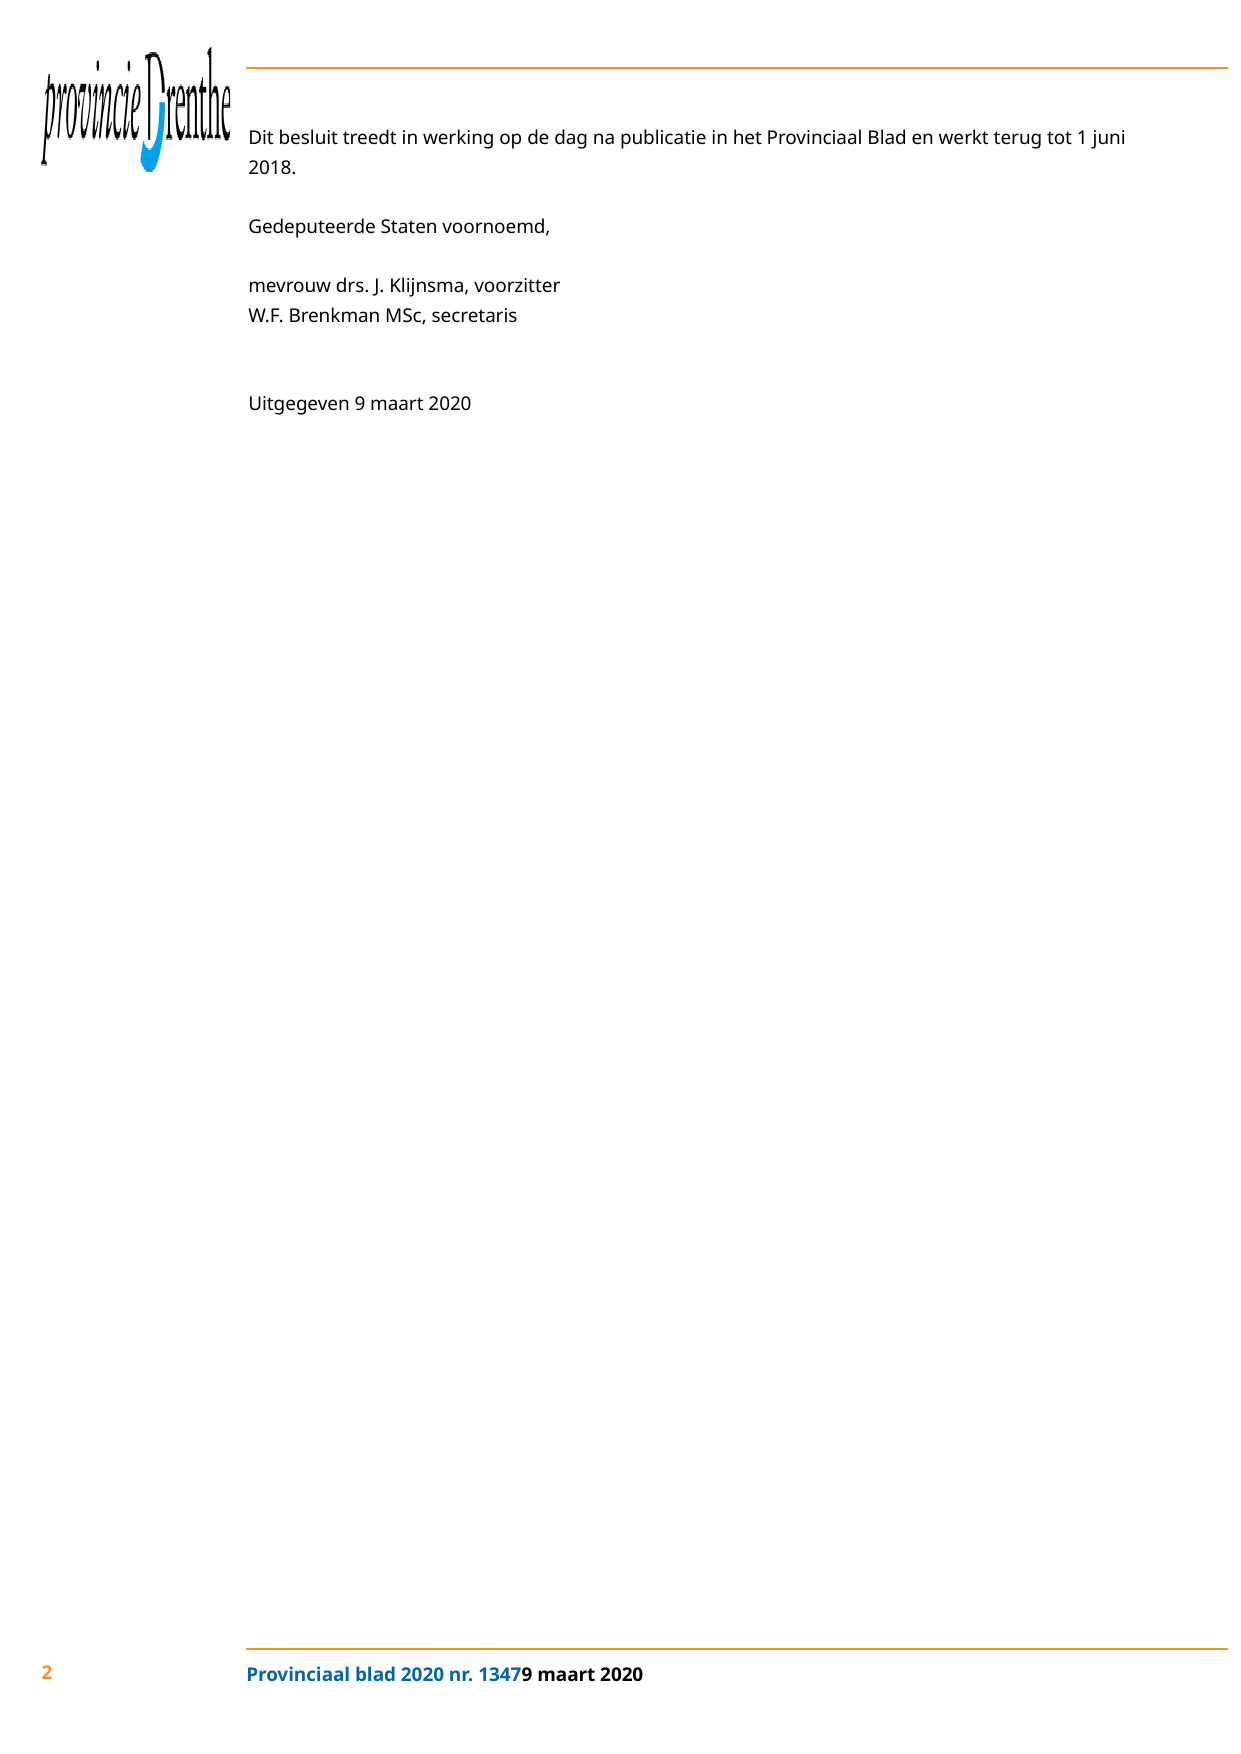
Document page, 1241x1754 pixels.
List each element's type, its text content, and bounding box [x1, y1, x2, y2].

text mevrouw drs. J. Klijnsma, voorzitter [248, 272, 1152, 298]
text Gedeputeerde Staten voornoemd, [248, 213, 1152, 239]
text W.F. Brenkman MSc, secretaris [248, 302, 1152, 328]
text Dit besluit treedt in werking op de dag na publicatie in het Provinciaal Blad en werkt terug tot 1 juni 2018. [248, 124, 1152, 180]
text Uitgegeven 9 maart 2020 [248, 391, 1152, 416]
picture [41, 47, 231, 172]
